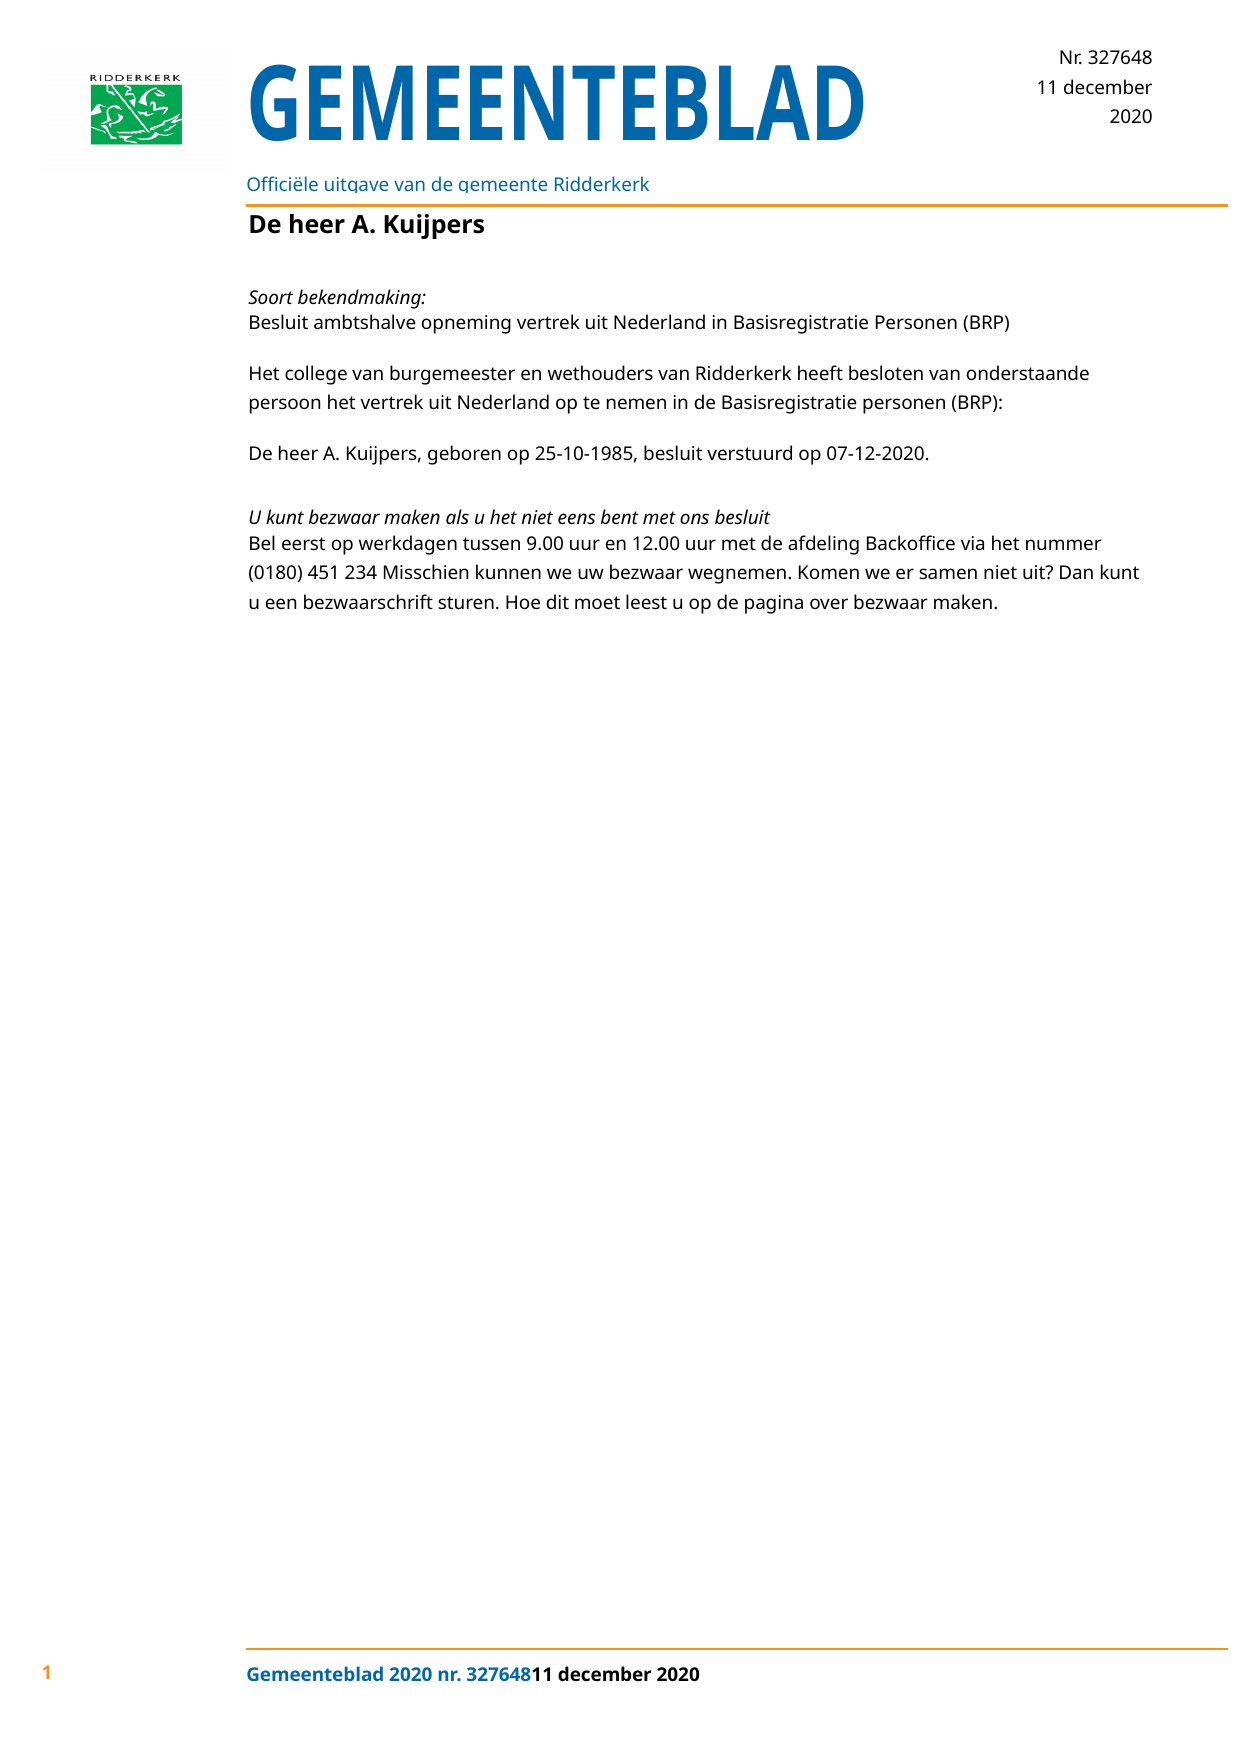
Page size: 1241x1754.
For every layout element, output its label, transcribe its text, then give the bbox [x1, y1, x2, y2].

text U kunt bezwaar maken als u het niet eens bent met ons besluit [248, 504, 1152, 530]
text De heer A. Kuijpers [248, 207, 1152, 241]
text Soort bekendmaking: [248, 284, 1152, 309]
picture [41, 47, 231, 172]
text Het college van burgemeester en wethouders van Ridderkerk heeft besloten van onderstaande persoon het vertrek uit Nederland op te nemen in de Basisregistratie personen (BRP): [248, 360, 1152, 415]
text De heer A. Kuijpers, geboren op 25-10-1985, besluit verstuurd op 07-12-2020. [248, 440, 1152, 466]
text Besluit ambtshalve opneming vertrek uit Nederland in Basisregistratie Personen (BRP) [248, 309, 1152, 335]
text Bel eerst op werkdagen tussen 9.00 uur en 12.00 uur met de afdeling Backoffice via het nummer (0180) 451 234 Misschien kunnen we uw bezwaar wegnemen. Komen we er samen niet uit? Dan kunt u een bezwaarschrift sturen. Hoe dit moet leest u op de pagina over bezwaar maken. [248, 530, 1152, 614]
